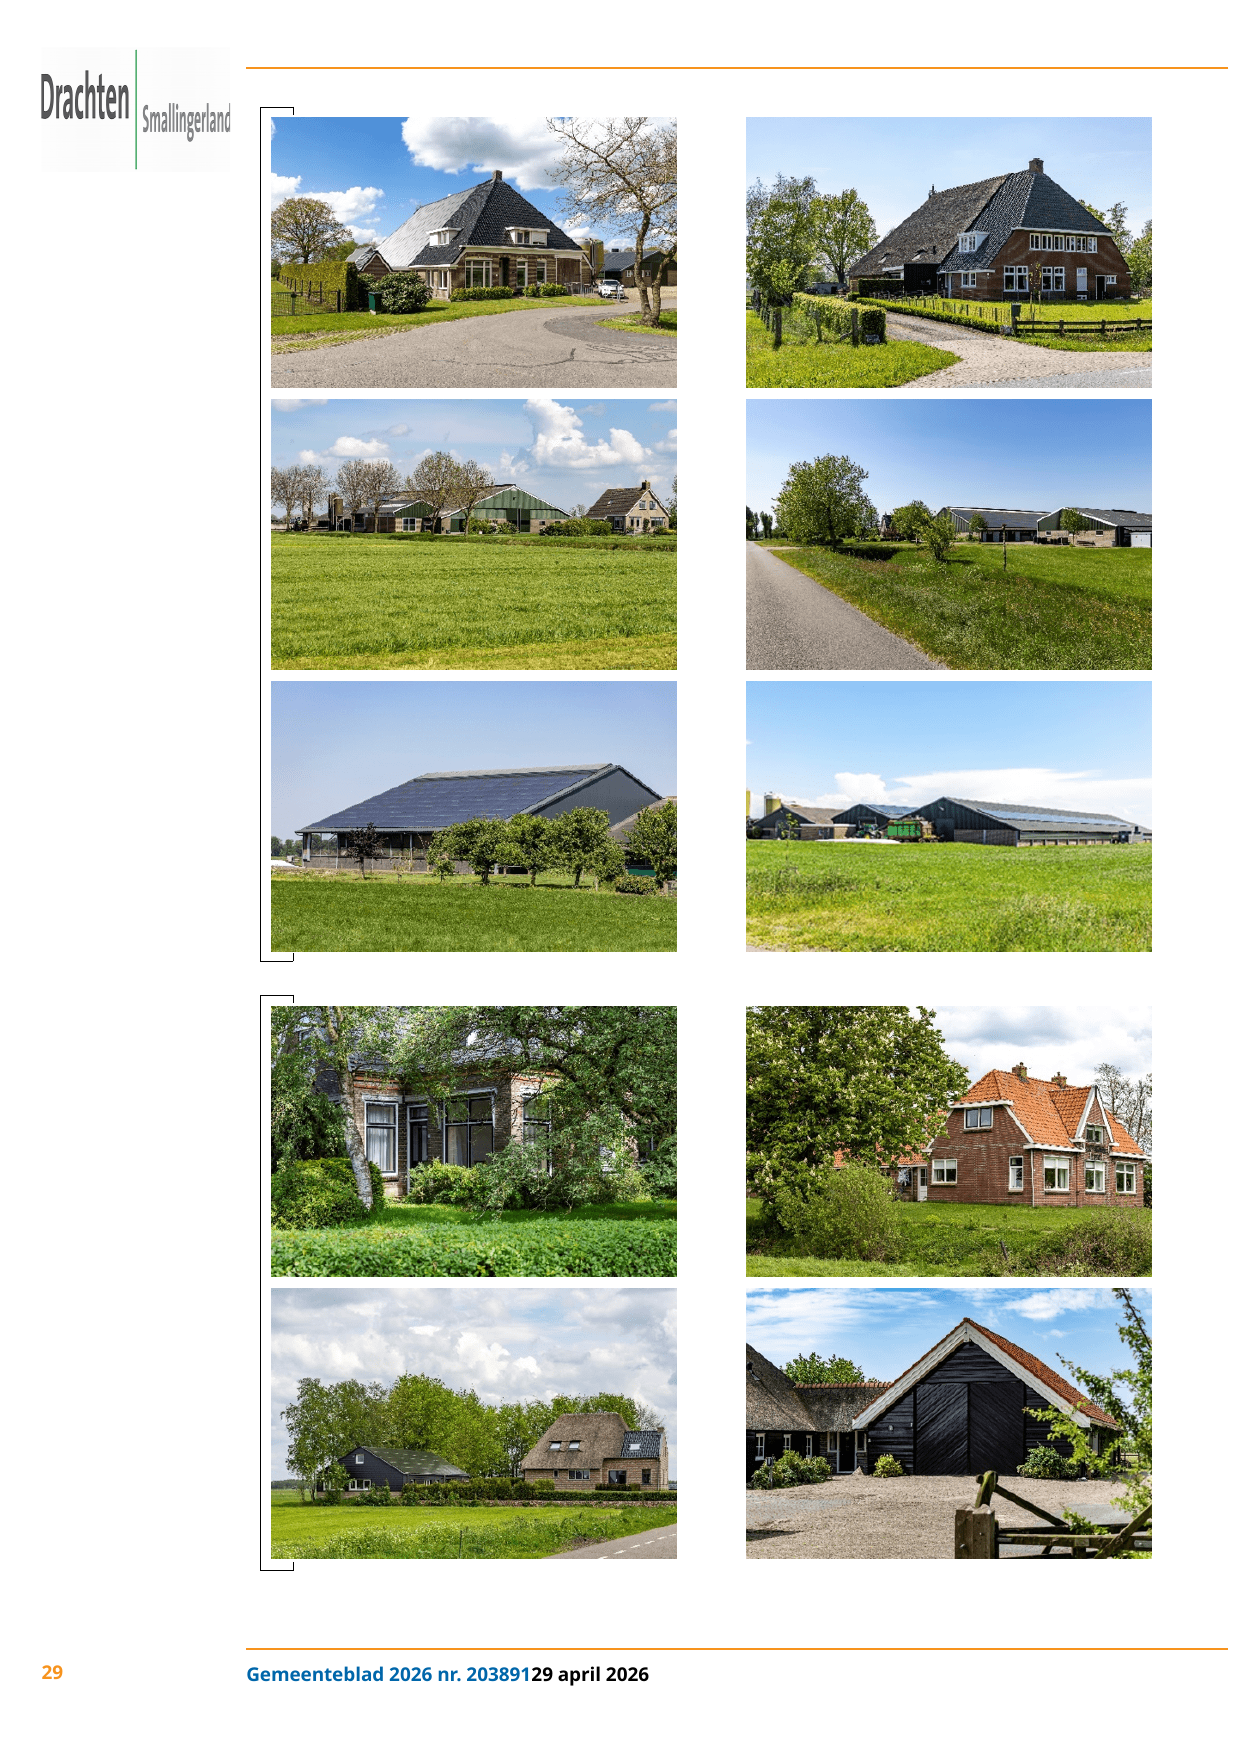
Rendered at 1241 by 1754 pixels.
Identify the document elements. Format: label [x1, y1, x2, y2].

picture [268, 1003, 1155, 1562]
picture [268, 115, 1155, 953]
picture [41, 47, 231, 172]
